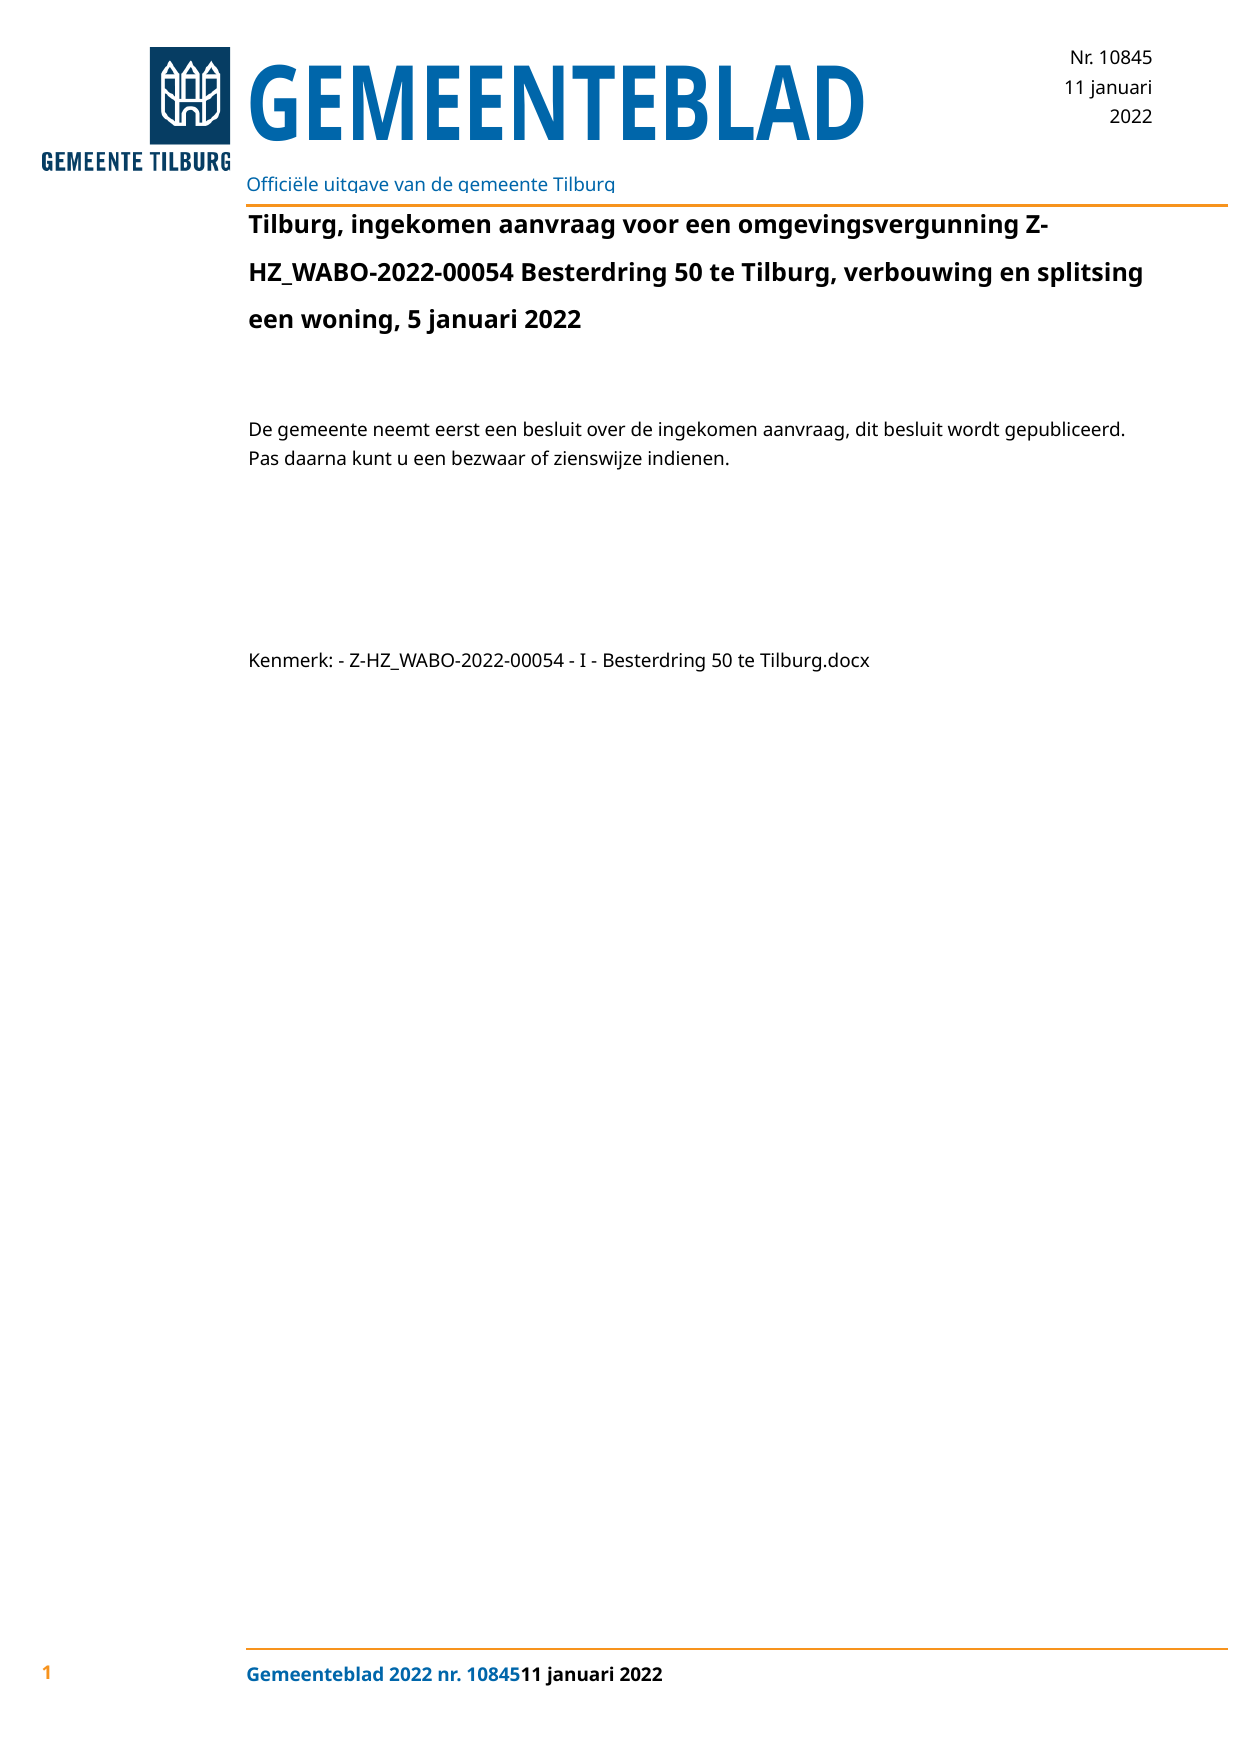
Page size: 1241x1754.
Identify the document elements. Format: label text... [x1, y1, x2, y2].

text Kenmerk: - Z-HZ_WABO-2022-00054 - I - Besterdring 50 te Tilburg.docx [248, 647, 1152, 673]
picture [41, 47, 231, 172]
text De gemeente neemt eerst een besluit over de ingekomen aanvraag, dit besluit wordt gepubliceerd. Pas daarna kunt u een bezwaar of zienswijze indienen. [248, 416, 1152, 471]
text Tilburg, ingekomen aanvraag voor een omgevingsvergunning Z-HZ_WABO-2022-00054 Besterdring 50 te Tilburg, verbouwing en splitsing een woning, 5 januari 2022 [248, 207, 1152, 336]
